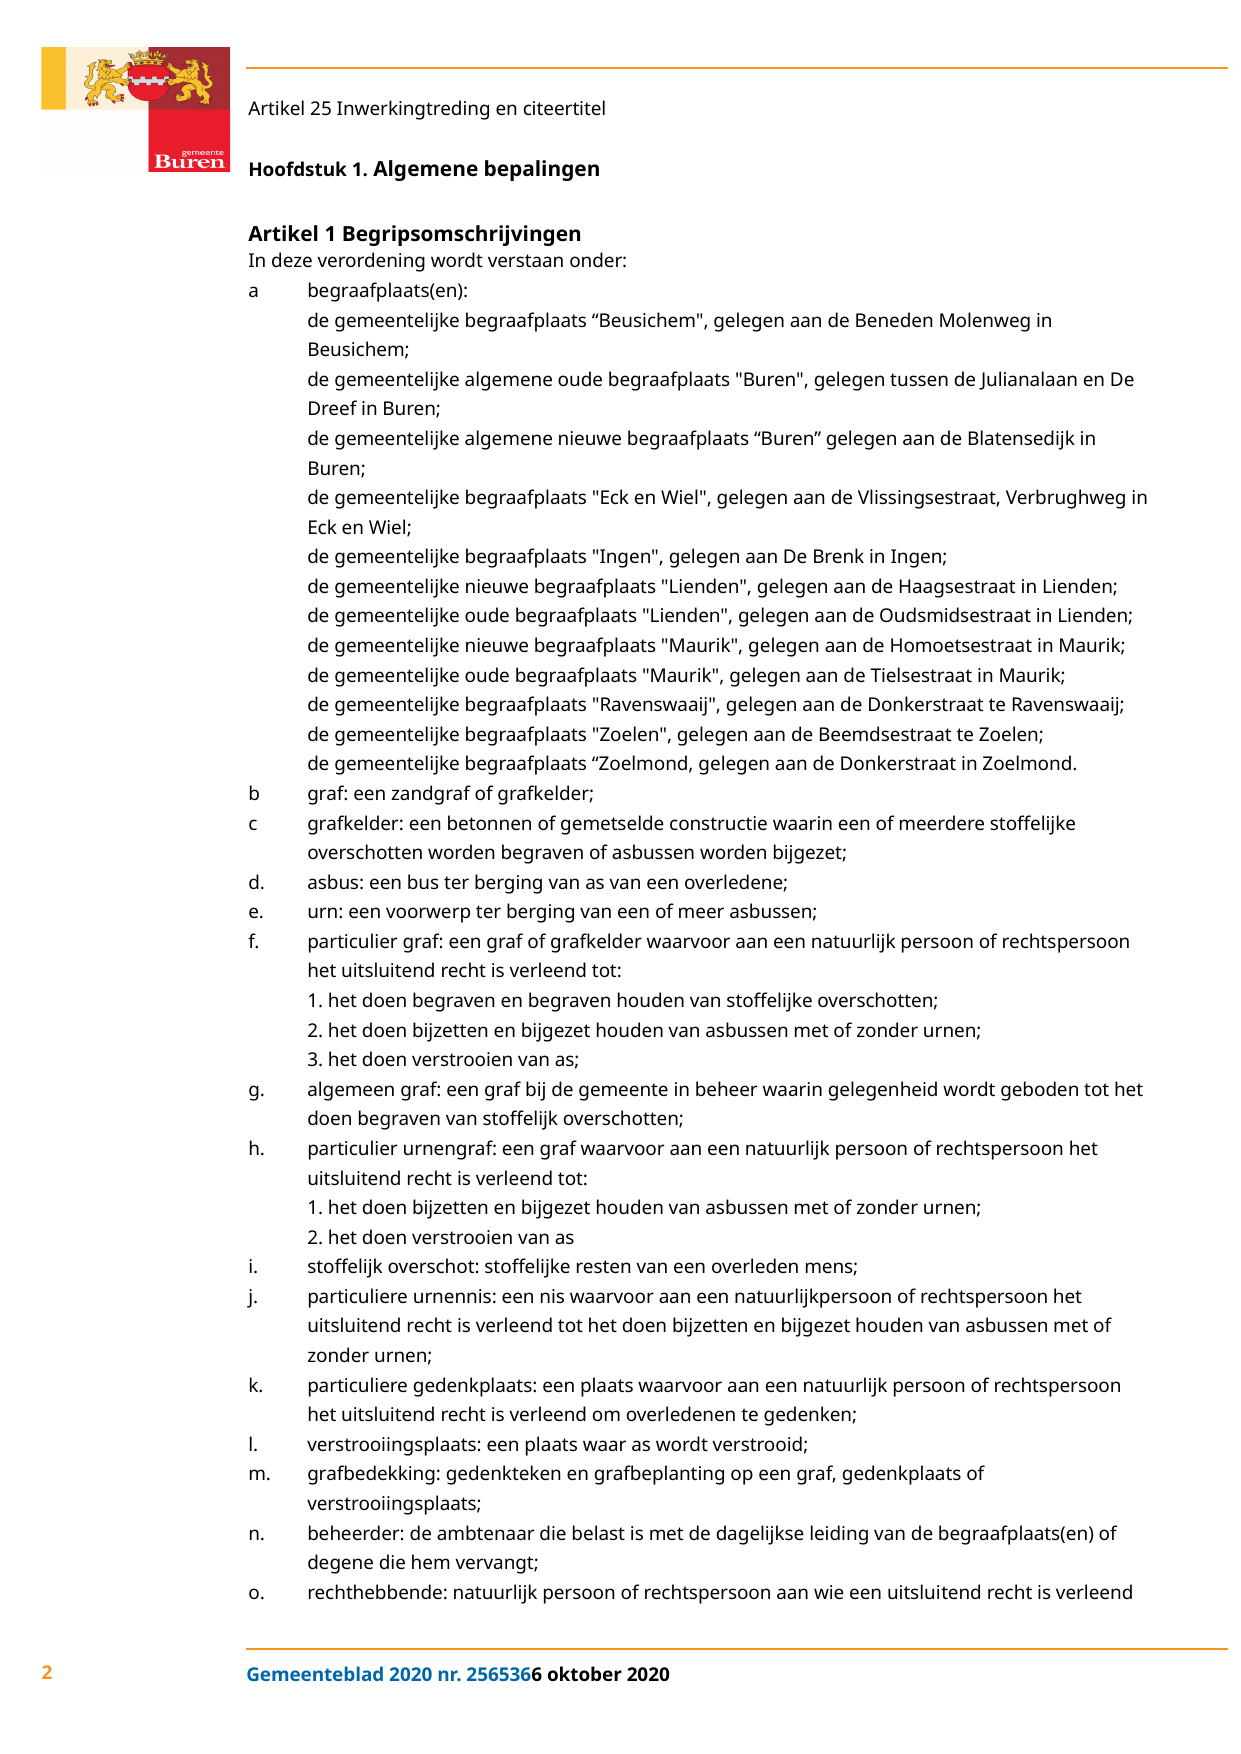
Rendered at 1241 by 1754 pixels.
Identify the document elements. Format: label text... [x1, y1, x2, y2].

list asbus: een bus ter berging van as van een overledene; [248, 869, 1152, 895]
list verstrooiingsplaats: een plaats waar as wordt verstrooid; [248, 1431, 1152, 1457]
list graf: een zandgraf of grafkelder; [248, 780, 1152, 806]
list de gemeentelijke nieuwe begraafplaats "Lienden", gelegen aan de Haagsestraat in Lienden; [248, 573, 1152, 599]
list de gemeentelijke oude begraafplaats "Maurik", gelegen aan de Tielsestraat in Maurik; [248, 662, 1152, 688]
list 2. het doen bijzetten en bijgezet houden van asbussen met of zonder urnen; [248, 1017, 1152, 1043]
list de gemeentelijke begraafplaats “Zoelmond, gelegen aan de Donkerstraat in Zoelmond. [248, 751, 1152, 776]
list de gemeentelijke begraafplaats "Ravenswaaij", gelegen aan de Donkerstraat te Ravenswaaij; [248, 691, 1152, 717]
list 1. het doen bijzetten en bijgezet houden van asbussen met of zonder urnen; [248, 1194, 1152, 1220]
list 2. het doen verstrooien van as [248, 1224, 1152, 1250]
list begraafplaats(en): [248, 277, 1152, 303]
list particuliere urnennis: een nis waarvoor aan een natuurlijkpersoon of rechtspersoon het uitsluitend recht is verleend tot het doen bijzetten en bijgezet houden van asbussen met of zonder urnen; [248, 1283, 1152, 1368]
list de gemeentelijke oude begraafplaats "Lienden", gelegen aan de Oudsmidsestraat in Lienden; [248, 603, 1152, 628]
list de gemeentelijke algemene oude begraafplaats "Buren", gelegen tussen de Julianalaan en De Dreef in Buren; [248, 366, 1152, 421]
list grafkelder: een betonnen of gemetselde constructie waarin een of meerdere stoffelijke overschotten worden begraven of asbussen worden bijgezet; [248, 810, 1152, 865]
text Hoofdstuk 1. Algemene bepalingen [248, 154, 1152, 182]
list beheerder: de ambtenaar die belast is met de dagelijkse leiding van de begraafplaats(en) of degene die hem vervangt; [248, 1520, 1152, 1575]
list de gemeentelijke algemene nieuwe begraafplaats “Buren” gelegen aan de Blatensedijk in Buren; [248, 425, 1152, 481]
list de gemeentelijke begraafplaats "Eck en Wiel", gelegen aan de Vlissingsestraat, Verbrughweg in Eck en Wiel; [248, 484, 1152, 540]
list de gemeentelijke nieuwe begraafplaats "Maurik", gelegen aan de Homoetsestraat in Maurik; [248, 632, 1152, 658]
list 3. het doen verstrooien van as; [248, 1046, 1152, 1072]
text In deze verordening wordt verstaan onder: [248, 248, 1152, 273]
list 1. het doen begraven en begraven houden van stoffelijke overschotten; [248, 987, 1152, 1013]
list urn: een voorwerp ter berging van een of meer asbussen; [248, 898, 1152, 924]
list particuliere gedenkplaats: een plaats waarvoor aan een natuurlijk persoon of rechtspersoon het uitsluitend recht is verleend om overledenen te gedenken; [248, 1372, 1152, 1427]
list de gemeentelijke begraafplaats "Zoelen", gelegen aan de Beemdsestraat te Zoelen; [248, 721, 1152, 747]
list particulier graf: een graf of grafkelder waarvoor aan een natuurlijk persoon of rechts­persoon het uitsluitend recht is verleend tot: [248, 928, 1152, 983]
list particulier urnengraf: een graf waarvoor aan een natuurlijk persoon of rechtspersoon het uitsluitend recht is verleend tot: [248, 1135, 1152, 1191]
list stoffelijk overschot: stoffelijke resten van een overleden mens; [248, 1253, 1152, 1279]
text Artikel 25 Inwerkingtreding en citeertitel [248, 95, 1152, 121]
text Artikel 1 Begripsomschrijvingen [248, 219, 1152, 248]
picture [41, 47, 231, 172]
list rechthebbende: natuurlijk persoon of rechtspersoon aan wie een uitslui­tend recht is verleend [248, 1579, 1152, 1605]
list de gemeentelijke begraafplaats "Ingen", gelegen aan De Brenk in Ingen; [248, 543, 1152, 569]
list grafbedekking: gedenkteken en grafbeplanting op een graf, gedenkplaats of verstrooiingsplaats; [248, 1461, 1152, 1516]
list de gemeentelijke begraafplaats “Beusichem", gelegen aan de Beneden Molenweg in Beusichem; [248, 307, 1152, 362]
list algemeen graf: een graf bij de gemeente in beheer waarin gelegen­heid wordt geboden tot het doen begraven van stoffelijk overschotten; [248, 1076, 1152, 1131]
